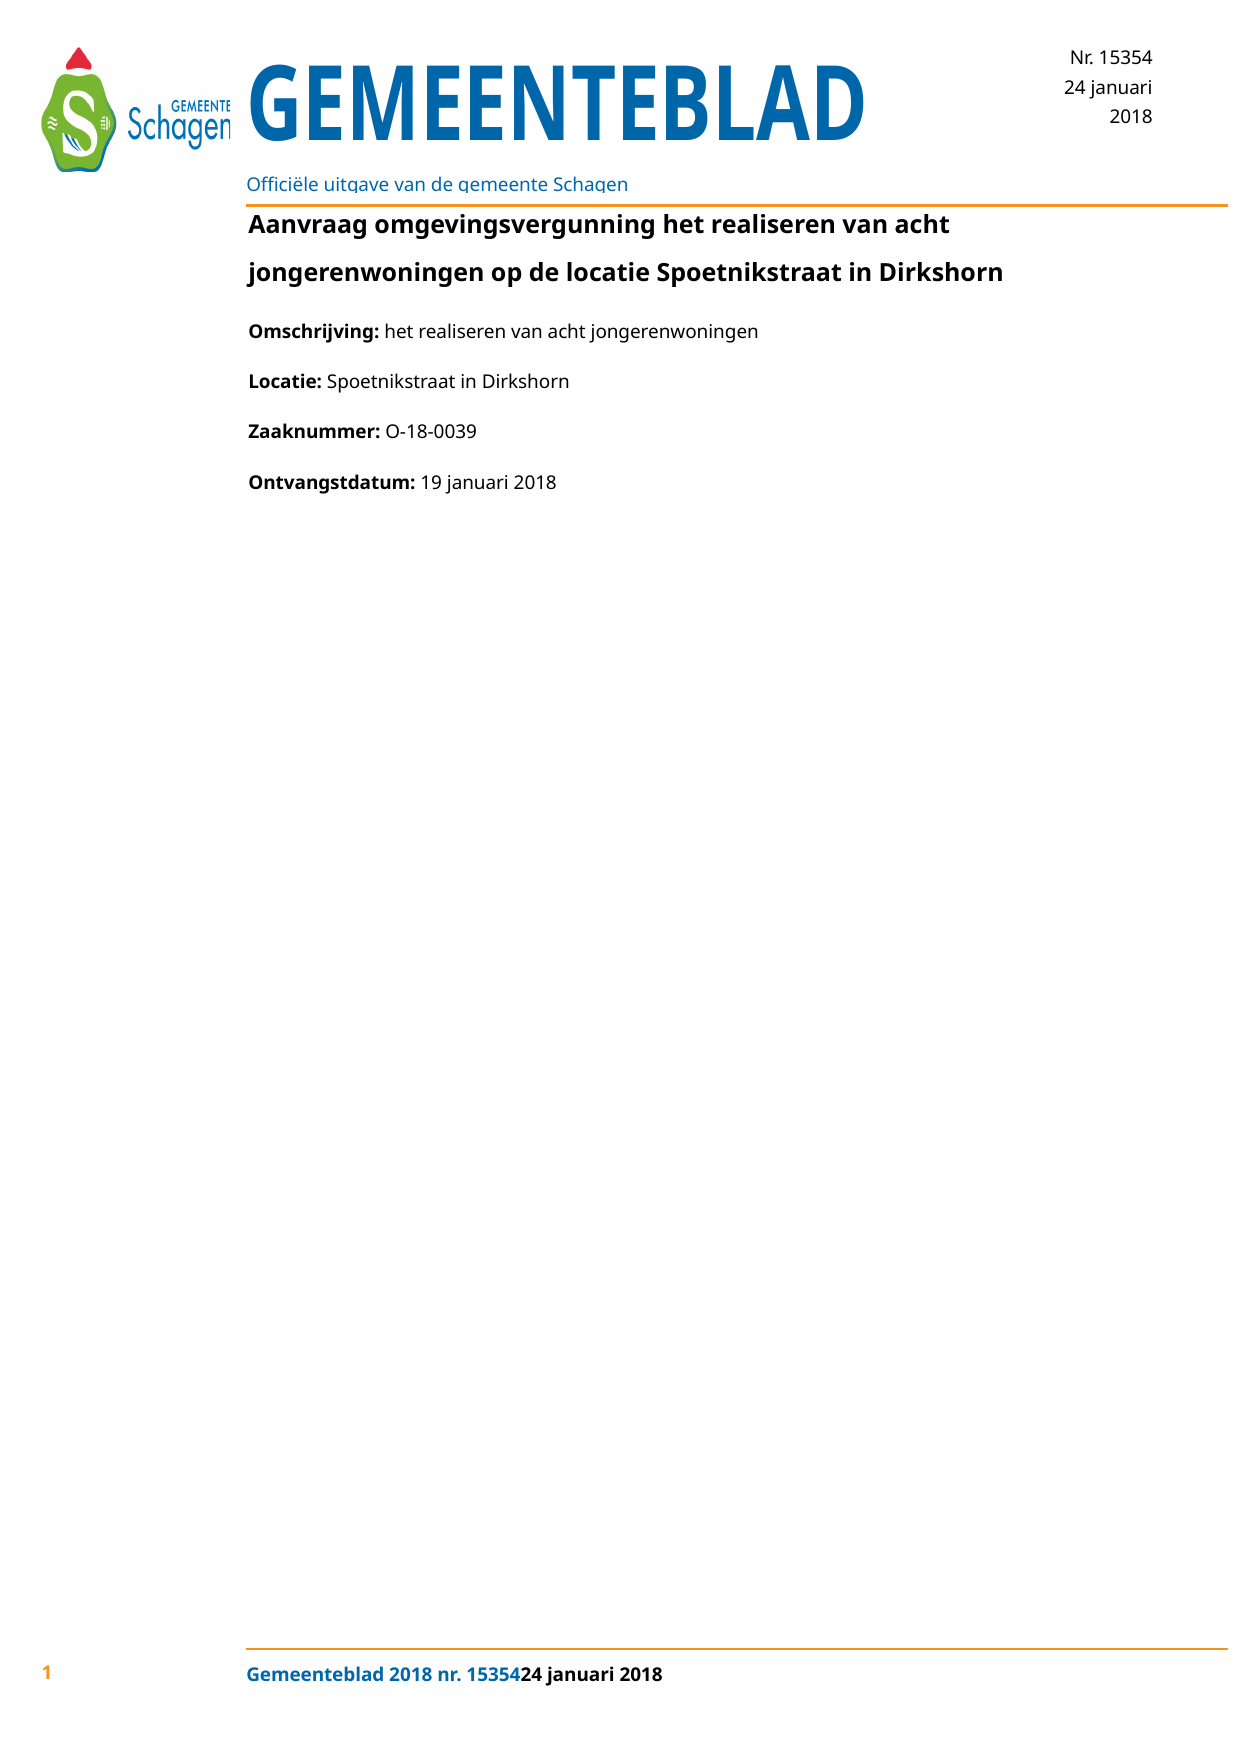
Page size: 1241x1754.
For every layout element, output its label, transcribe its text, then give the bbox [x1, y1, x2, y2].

text Locatie: Spoetnikstraat in Dirkshorn [248, 368, 1152, 394]
picture [41, 47, 231, 172]
text Ontvangstdatum: 19 januari 2018 [248, 469, 1152, 495]
text Aanvraag omgevingsvergunning het realiseren van acht jongerenwoningen op de locatie Spoetnikstraat in Dirkshorn [248, 207, 1152, 288]
text Zaaknummer: O-18-0039 [248, 419, 1152, 444]
text Omschrijving: het realiseren van acht jongerenwoningen [248, 318, 1152, 344]
